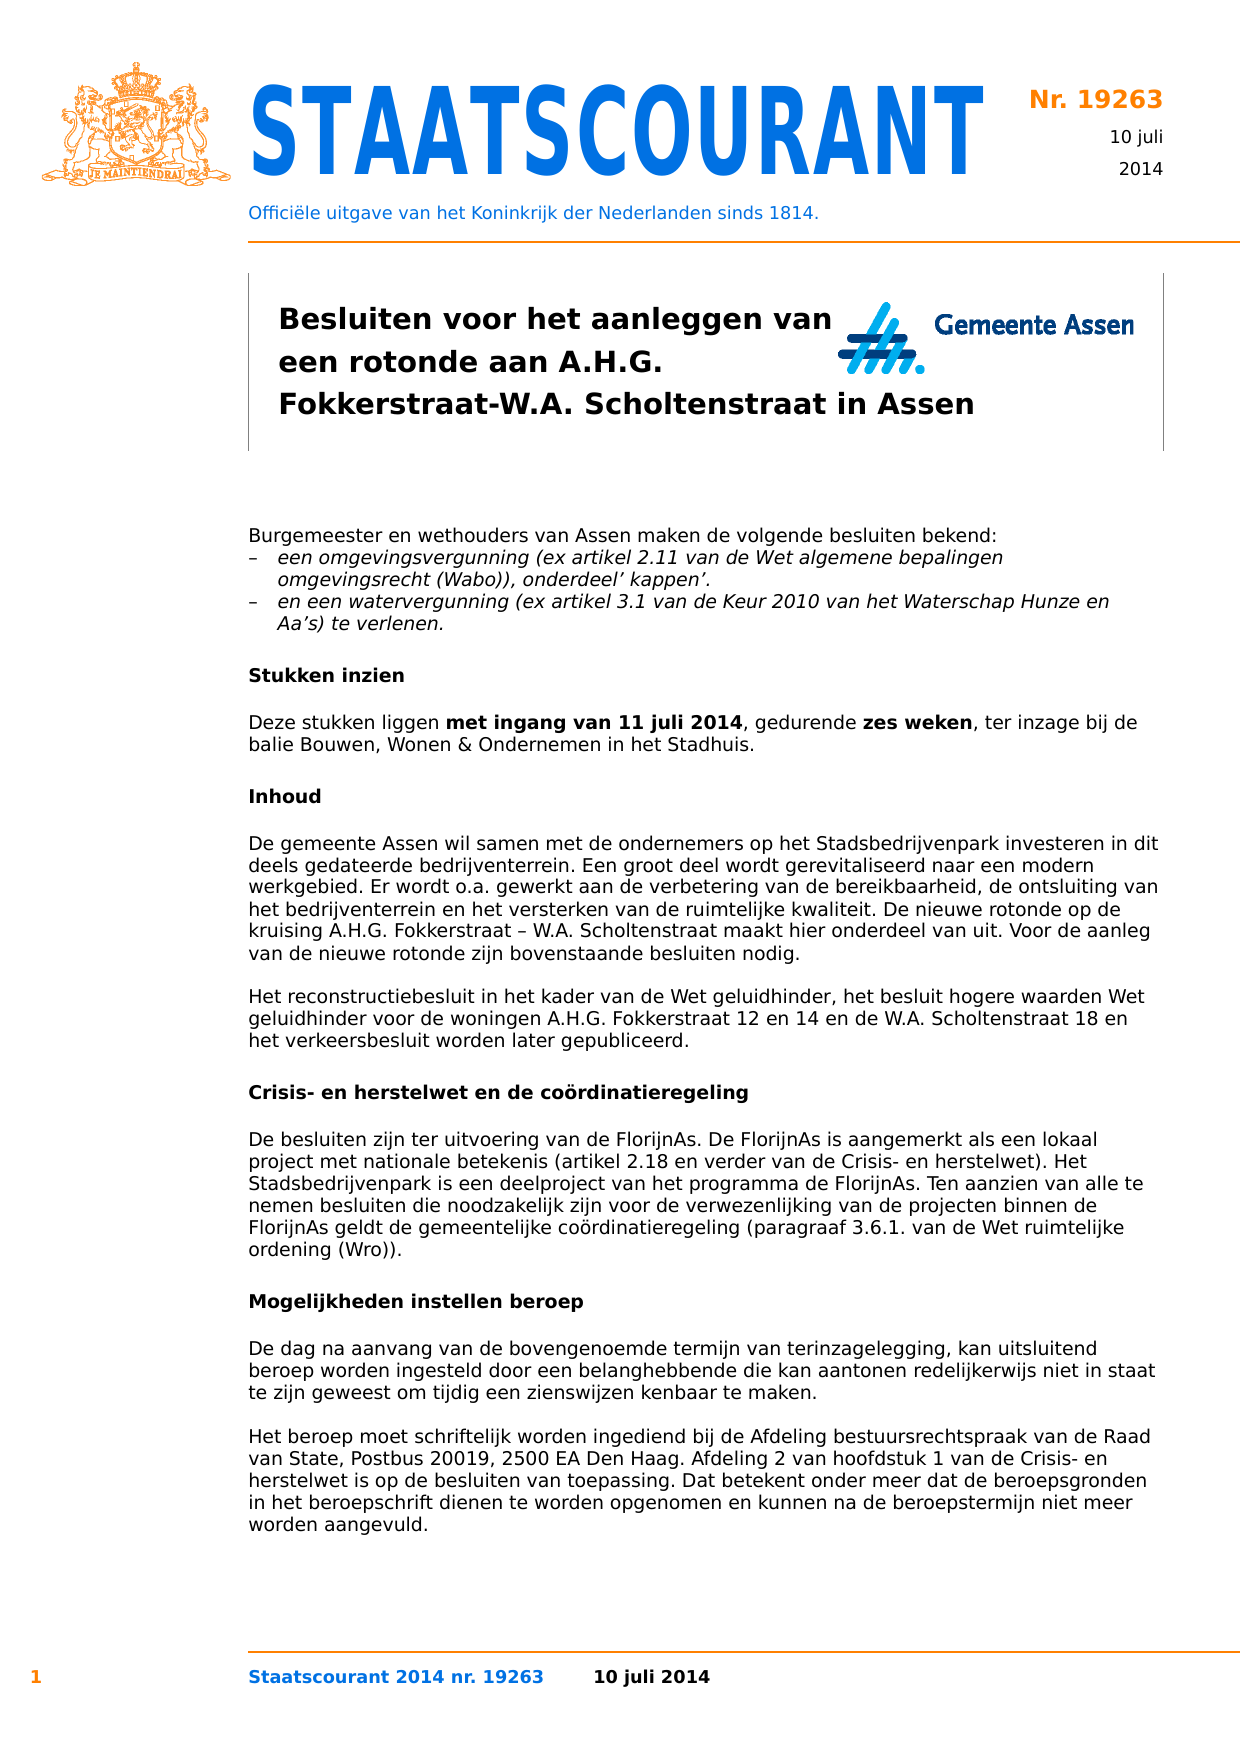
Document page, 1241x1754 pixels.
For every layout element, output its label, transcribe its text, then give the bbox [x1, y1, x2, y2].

subtitle Stukken inzien [248, 664, 1163, 687]
text – een omgevingsvergunning (ex artikel 2.11 van de Wet algemene bepalingen omgevingsrecht (Wabo)), onderdeel’ kappen’. [248, 547, 1163, 591]
table_header [25, 62, 248, 241]
table_cell 10 juli [998, 121, 1240, 153]
table_header STAATSCOURANT [248, 62, 998, 203]
text De gemeente Assen wil samen met de ondernemers op het Stadsbedrijvenpark investeren in dit deels gedateerde bedrijventerrein. Een groot deel wordt gerevitaliseerd naar een modern werkgebied. Er wordt o.a. gewerkt aan de verbetering van de bereikbaarheid, de ontsluiting van het bedrijventerrein en het versterken van de ruimtelijke kwaliteit. De nieuwe rotonde op de kruising A.H.G. Fokkerstraat – W.A. Scholtenstraat maakt hier onderdeel van uit. Voor de aanleg van de nieuwe rotonde zijn bovenstaande besluiten nodig. [248, 832, 1163, 964]
table_header Nr. 19263 [998, 62, 1240, 121]
table_cell Officiële uitgave van het Koninkrijk der Nederlanden sinds 1814. [248, 203, 1240, 241]
picture [41, 62, 231, 186]
text Burgemeester en wethouders van Assen maken de volgende besluiten bekend: [248, 525, 1163, 547]
subtitle Crisis- en herstelwet en de coördinatieregeling [248, 1082, 1163, 1104]
subtitle Inhoud [248, 786, 1163, 807]
subtitle Besluiten voor het aanleggen van een rotonde aan A.H.G. Fokkerstraat-W.A. Scholtenstraat in Assen [249, 273, 1163, 451]
text Het reconstructiebesluit in het kader van de Wet geluidhinder, het besluit hogere waarden Wet geluidhinder voor de woningen A.H.G. Fokkerstraat 12 en 14 en de W.A. Scholtenstraat 18 en het verkeersbesluit worden later gepubliceerd. [248, 986, 1163, 1052]
text – en een watervergunning (ex artikel 3.1 van de Keur 2010 van het Waterschap Hunze en Aa’s) te verlenen. [248, 591, 1163, 634]
subtitle Mogelijkheden instellen beroep [248, 1291, 1163, 1313]
table_cell 2014 [998, 153, 1240, 203]
text De besluiten zijn ter uitvoering van de FlorijnAs. De FlorijnAs is aangemerkt als een lokaal project met nationale betekenis (artikel 2.18 en verder van de Crisis- en herstelwet). Het Stadsbedrijvenpark is een deelproject van het programma de FlorijnAs. Ten aanzien van alle te nemen besluiten die noodzakelijk zijn voor de verwezenlijking van de projecten binnen de FlorijnAs geldt de gemeentelijke coördinatieregeling (paragraaf 3.6.1. van de Wet ruimtelijke ordening (Wro)). [248, 1129, 1163, 1261]
text Het beroep moet schriftelijk worden ingediend bij de Afdeling bestuursrechtspraak van de Raad van State, Postbus 20019, 2500 EA Den Haag. Afdeling 2 van hoofdstuk 1 van de Crisis- en herstelwet is op de besluiten van toepassing. Dat betekent onder meer dat de beroepsgronden in het beroepschrift dienen te worden opgenomen en kunnen na de beroepstermijn niet meer worden aangevuld. [248, 1426, 1163, 1536]
text Deze stukken liggen met ingang van 11 juli 2014, gedurende zes weken, ter inzage bij de balie Bouwen, Wonen & Ondernemen in het Stadhuis. [248, 712, 1163, 756]
text De dag na aanvang van de bovengenoemde termijn van terinzagelegging, kan uitsluitend beroep worden ingesteld door een belanghebbende die kan aantonen redelijkerwijs niet in staat te zijn geweest om tijdig een zienswijzen kenbaar te maken. [248, 1338, 1163, 1404]
picture [838, 302, 1134, 374]
